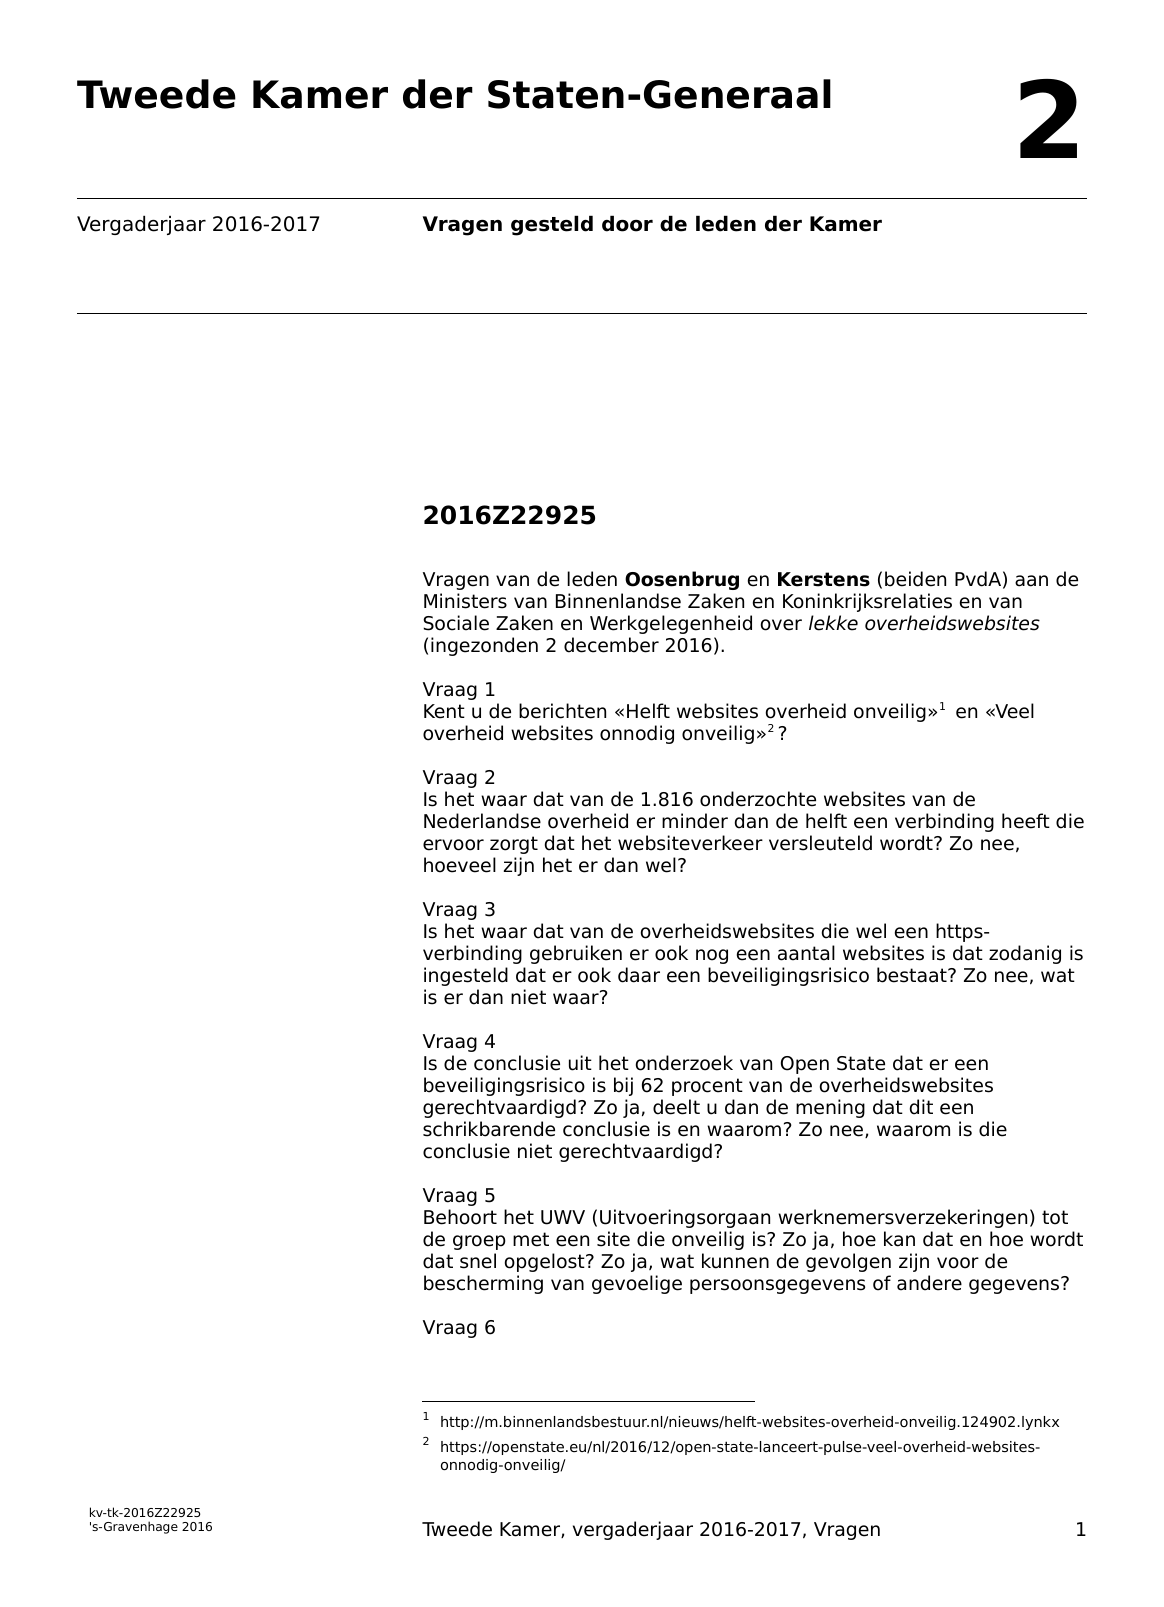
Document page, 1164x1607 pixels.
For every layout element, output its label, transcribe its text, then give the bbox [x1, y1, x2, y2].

text Kent u de berichten «Helft websites overheid onveilig» en «Veel overheid websites onnodig onveilig»? [422, 701, 1087, 745]
text Is het waar dat van de 1.816 onderzochte websites van de Nederlandse overheid er minder dan de helft een verbinding heeft die ervoor zorgt dat het websiteverkeer versleuteld wordt? Zo nee, hoeveel zijn het er dan wel? [422, 789, 1087, 877]
text 's-Gravenhage 2016 [88, 1520, 323, 1534]
table_header Tweede Kamer der Staten-Generaal [77, 59, 886, 198]
text Vraag 4 [422, 1031, 1087, 1053]
table_cell Vragen gesteld door de leden der Kamer [422, 199, 1087, 313]
text 2016Z22925 [422, 501, 1087, 531]
text kv-tk-2016Z22925 [88, 1506, 323, 1520]
table_header 2 [886, 59, 1087, 198]
text Vragen van de leden Oosenbrug en Kerstens (beiden PvdA) aan de Ministers van Binnenlandse Zaken en Koninkrijksrelaties en van Sociale Zaken en Werkgelegenheid over lekke overheidswebsites (ingezonden 2 december 2016). [422, 569, 1087, 657]
text http://m.binnenlandsbestuur.nl/nieuws/helft-websites-overheid-onveilig.124902.lynkx [422, 1410, 1087, 1432]
text Is de conclusie uit het onderzoek van Open State dat er een beveiligingsrisico is bij 62 procent van de overheidswebsites gerechtvaardigd? Zo ja, deelt u dan de mening dat dit een schrikbarende conclusie is en waarom? Zo nee, waarom is die conclusie niet gerechtvaardigd? [422, 1053, 1087, 1163]
text Behoort het UWV (Uitvoeringsorgaan werknemersverzekeringen) tot de groep met een site die onveilig is? Zo ja, hoe kan dat en hoe wordt dat snel opgelost? Zo ja, wat kunnen de gevolgen zijn voor de bescherming van gevoelige persoonsgegevens of andere gegevens? [422, 1207, 1087, 1295]
text https://openstate.eu/nl/2016/12/open-state-lanceert-pulse-veel-overheid-websites-onnodig-onveilig/ [422, 1435, 1087, 1474]
text Vraag 6 [422, 1317, 1087, 1339]
text Is het waar dat van de overheidswebsites die wel een https-verbinding gebruiken er ook nog een aantal websites is dat zodanig is ingesteld dat er ook daar een beveiligingsrisico bestaat? Zo nee, wat is er dan niet waar? [422, 921, 1087, 1009]
text Vraag 3 [422, 899, 1087, 921]
table_cell Vergaderjaar 2016-2017 [77, 199, 422, 313]
text Vraag 2 [422, 767, 1087, 789]
text Vraag 1 [422, 679, 1087, 701]
text Vraag 5 [422, 1185, 1087, 1207]
